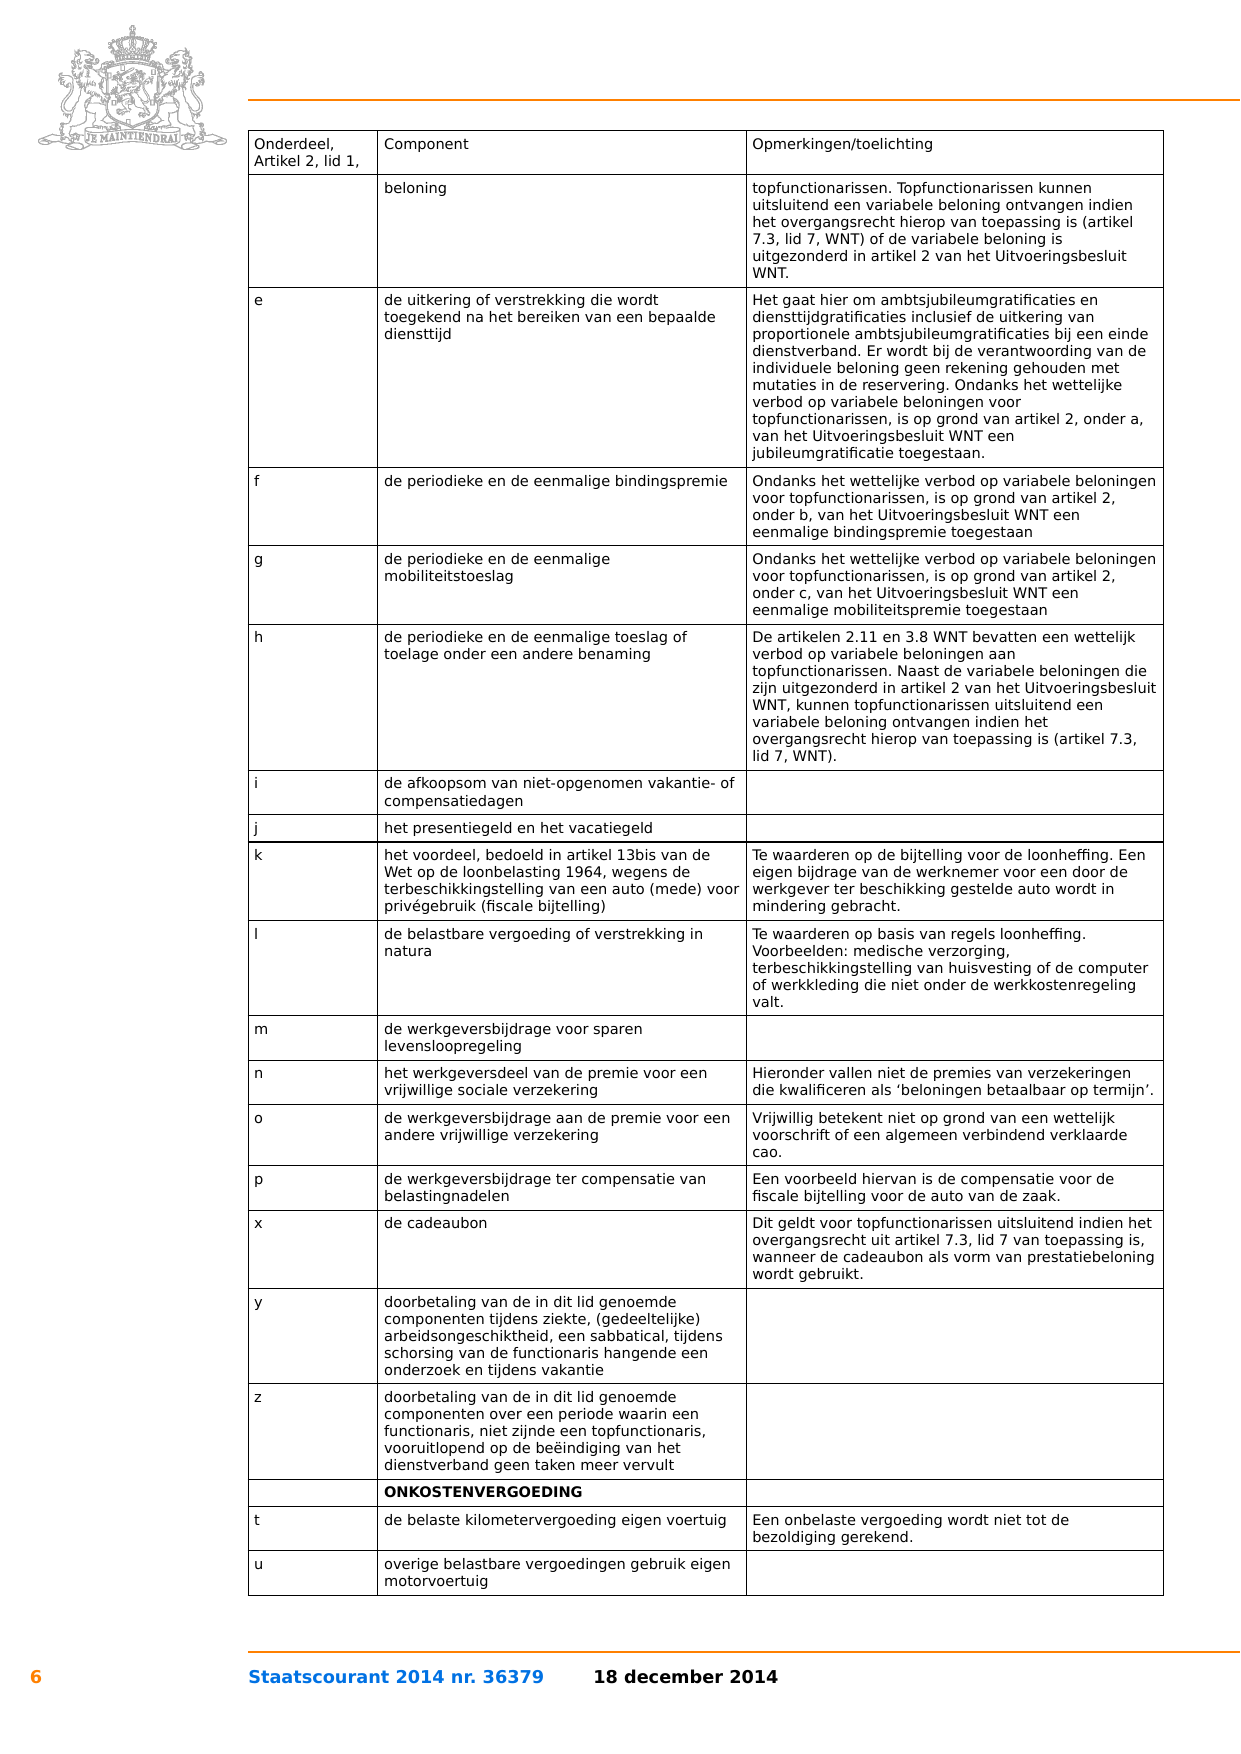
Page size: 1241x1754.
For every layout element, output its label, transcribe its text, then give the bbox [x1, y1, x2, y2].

table_cell Te waarderen op de bijtelling voor de loonheffing. Een eigen bijdrage van de werknemer voor een door de werkgever ter beschikking gestelde auto wordt in mindering gebracht. [747, 843, 1163, 920]
table_cell y [249, 1289, 377, 1383]
table_cell topfunctionarissen. Topfunctionarissen kunnen uitsluitend een variabele beloning ontvangen indien het overgangsrecht hierop van toepassing is (artikel 7.3, lid 7, WNT) of de variabele beloning is uitgezonderd in artikel 2 van het Uitvoeringsbesluit WNT. [747, 175, 1163, 287]
table_cell doorbetaling van de in dit lid genoemde componenten tijdens ziekte, (gedeeltelijke) arbeidsongeschiktheid, een sabbatical, tijdens schorsing van de functionaris hangende een onderzoek en tijdens vakantie [378, 1289, 746, 1383]
table_cell ONKOSTENVERGOEDING [378, 1480, 746, 1506]
table_cell [747, 771, 1163, 814]
table_cell de werkgeversbijdrage aan de premie voor een andere vrijwillige verzekering [378, 1105, 746, 1165]
table_cell Ondanks het wettelijke verbod op variabele beloningen voor topfunctionarissen, is op grond van artikel 2, onder b, van het Uitvoeringsbesluit WNT een eenmalige bindingspremie toegestaan [747, 468, 1163, 545]
picture [38, 25, 227, 150]
table_cell f [249, 468, 377, 545]
table_cell Een onbelaste vergoeding wordt niet tot de bezoldiging gerekend. [747, 1507, 1163, 1550]
table_cell x [249, 1211, 377, 1288]
table_cell Vrijwillig betekent niet op grond van een wettelijk voorschrift of een algemeen verbindend verklaarde cao. [747, 1105, 1163, 1165]
table_cell Het gaat hier om ambtsjubileumgratificaties en diensttijdgratificaties inclusief de uitkering van proportionele ambtsjubileumgratificaties bij een einde dienstverband. Er wordt bij de verantwoording van de individuele beloning geen rekening gehouden met mutaties in de reservering. Ondanks het wettelijke verbod op variabele beloningen voor topfunctionarissen, is op grond van artikel 2, onder a, van het Uitvoeringsbesluit WNT een jubileumgratificatie toegestaan. [747, 288, 1163, 467]
table_cell h [249, 625, 377, 770]
table_cell [747, 1480, 1163, 1506]
table_cell De artikelen 2.11 en 3.8 WNT bevatten een wettelijk verbod op variabele beloningen aan topfunctionarissen. Naast de variabele beloningen die zijn uitgezonderd in artikel 2 van het Uitvoeringsbesluit WNT, kunnen topfunctionarissen uitsluitend een variabele beloning ontvangen indien het overgangsrecht hierop van toepassing is (artikel 7.3, lid 7, WNT). [747, 625, 1163, 770]
table_cell het voordeel, bedoeld in artikel 13bis van de Wet op de loonbelasting 1964, wegens de terbeschikkingstelling van een auto (mede) voor privégebruik (fiscale bijtelling) [378, 843, 746, 920]
table_cell de periodieke en de eenmalige mobiliteitstoeslag [378, 546, 746, 623]
table_cell l [249, 921, 377, 1015]
table_header Component [378, 131, 746, 174]
table_cell m [249, 1016, 377, 1059]
table_cell de cadeaubon [378, 1211, 746, 1288]
table_cell n [249, 1061, 377, 1104]
table_cell k [249, 843, 377, 920]
table_cell u [249, 1551, 377, 1595]
table_cell [747, 1016, 1163, 1059]
table_cell de werkgeversbijdrage voor sparen levensloopregeling [378, 1016, 746, 1059]
table_cell p [249, 1166, 377, 1209]
table_cell Ondanks het wettelijke verbod op variabele beloningen voor topfunctionarissen, is op grond van artikel 2, onder c, van het Uitvoeringsbesluit WNT een eenmalige mobiliteitspremie toegestaan [747, 546, 1163, 623]
table_cell Dit geldt voor topfunctionarissen uitsluitend indien het overgangsrecht uit artikel 7.3, lid 7 van toepassing is, wanneer de cadeaubon als vorm van prestatiebeloning wordt gebruikt. [747, 1211, 1163, 1288]
table_cell j [249, 815, 377, 841]
table_cell de afkoopsom van niet-opgenomen vakantie- of compensatiedagen [378, 771, 746, 814]
table_cell het presentiegeld en het vacatiegeld [378, 815, 746, 841]
table_cell beloning [378, 175, 746, 287]
table_cell [249, 175, 377, 287]
table_cell doorbetaling van de in dit lid genoemde componenten over een periode waarin een functionaris, niet zijnde een topfunctionaris, vooruitlopend op de beëindiging van het dienstverband geen taken meer vervult [378, 1384, 746, 1478]
table_cell de werkgeversbijdrage ter compensatie van belastingnadelen [378, 1166, 746, 1209]
table_cell i [249, 771, 377, 814]
table_cell [249, 1480, 377, 1506]
table_cell Hieronder vallen niet de premies van verzekeringen die kwalificeren als ‘beloningen betaalbaar op termijn’. [747, 1061, 1163, 1104]
table_cell het werkgeversdeel van de premie voor een vrijwillige sociale verzekering [378, 1061, 746, 1104]
table_cell de belaste kilometervergoeding eigen voertuig [378, 1507, 746, 1550]
table_cell de periodieke en de eenmalige toeslag of toelage onder een andere benaming [378, 625, 746, 770]
table_cell de uitkering of verstrekking die wordt toegekend na het bereiken van een bepaalde diensttijd [378, 288, 746, 467]
table_header Opmerkingen/toelichting [747, 131, 1163, 174]
table_cell de belastbare vergoeding of verstrekking in natura [378, 921, 746, 1015]
table_cell t [249, 1507, 377, 1550]
table_cell [747, 1551, 1163, 1595]
table_cell [747, 1289, 1163, 1383]
table_cell e [249, 288, 377, 467]
table_cell Een voorbeeld hiervan is de compensatie voor de fiscale bijtelling voor de auto van de zaak. [747, 1166, 1163, 1209]
table_cell [747, 1384, 1163, 1478]
table_header Onderdeel, Artikel 2, lid 1, [249, 131, 377, 174]
table_cell o [249, 1105, 377, 1165]
table_cell Te waarderen op basis van regels loonheffing. Voorbeelden: medische verzorging, terbeschikkingstelling van huisvesting of de computer of werkkleding die niet onder de werkkostenregeling valt. [747, 921, 1163, 1015]
table_cell z [249, 1384, 377, 1478]
table_cell overige belastbare vergoedingen gebruik eigen motorvoertuig [378, 1551, 746, 1595]
table_cell g [249, 546, 377, 623]
table_cell de periodieke en de eenmalige bindingspremie [378, 468, 746, 545]
table_cell [747, 815, 1163, 841]
